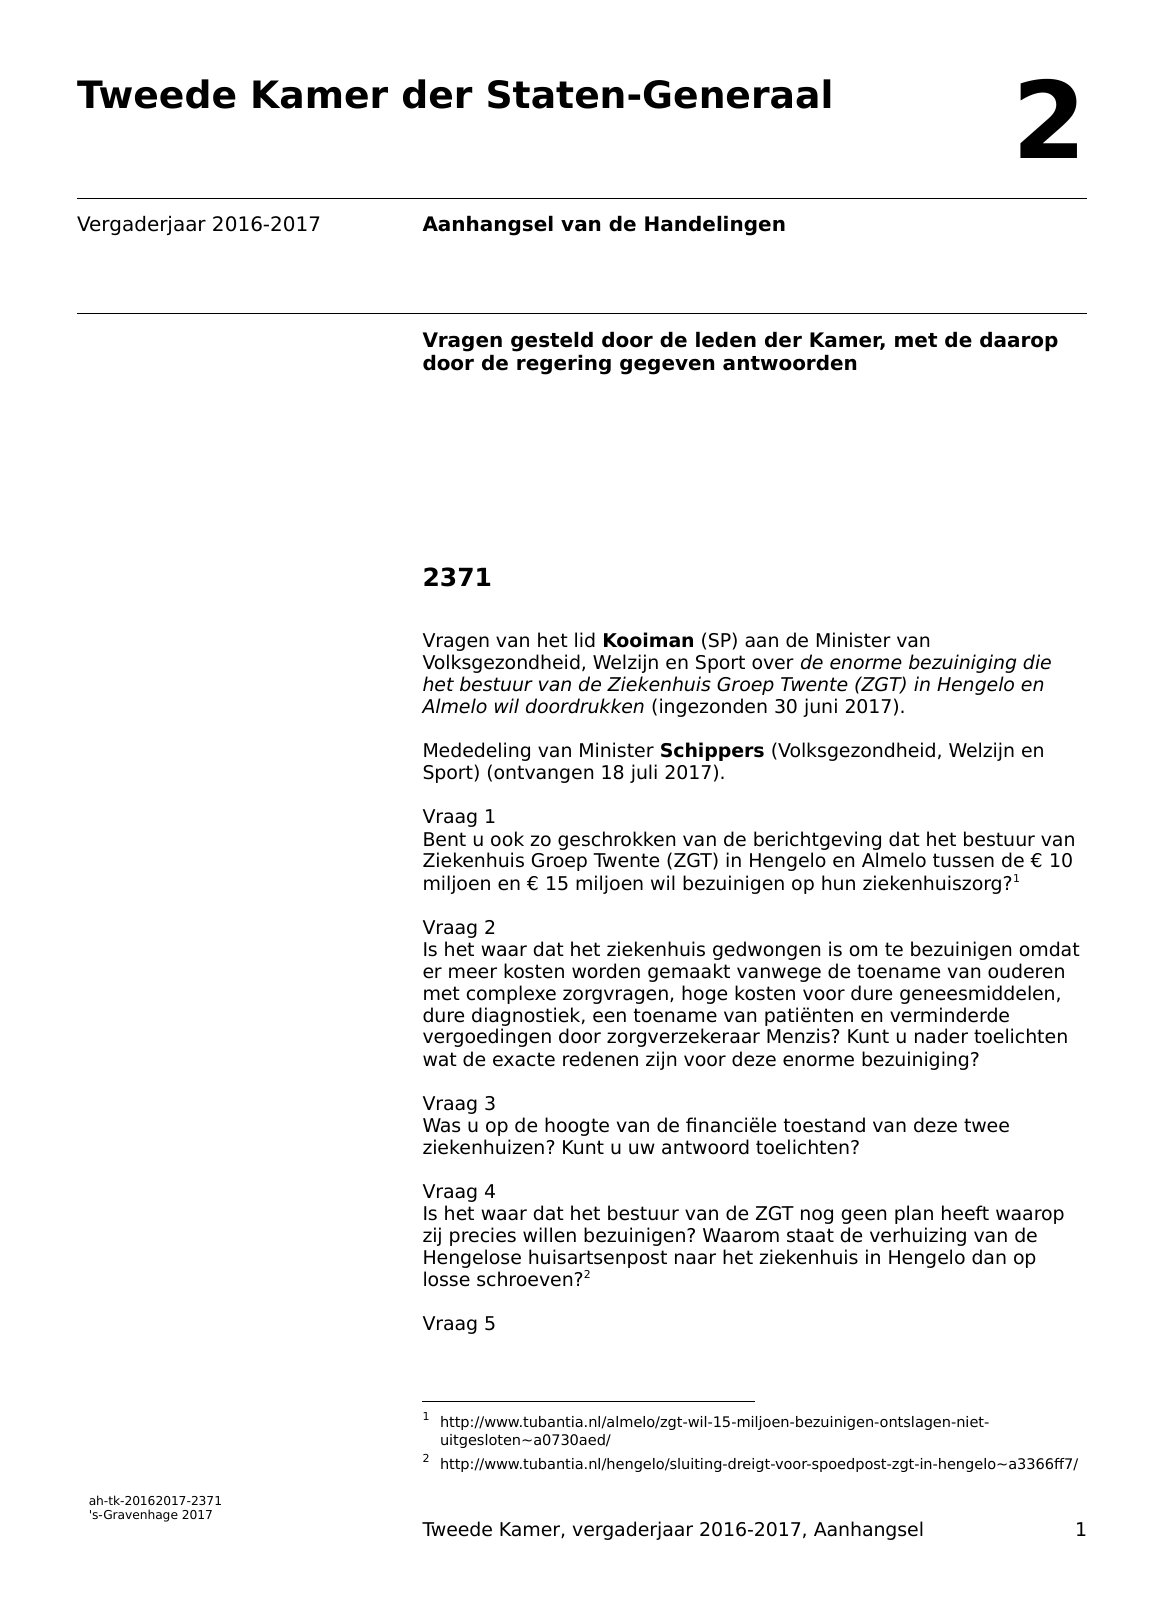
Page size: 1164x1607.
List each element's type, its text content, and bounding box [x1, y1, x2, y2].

text http://www.tubantia.nl/hengelo/sluiting-dreigt-voor-spoedpost-zgt-in-hengelo~a3366ff7/ [422, 1452, 1087, 1474]
text Bent u ook zo geschrokken van de berichtgeving dat het bestuur van Ziekenhuis Groep Twente (ZGT) in Hengelo en Almelo tussen de € 10 miljoen en € 15 miljoen wil bezuinigen op hun ziekenhuiszorg? [422, 828, 1087, 894]
table_cell [77, 314, 422, 375]
text Vraag 2 [422, 917, 1087, 938]
text Vraag 5 [422, 1313, 1087, 1335]
table_header 2 [886, 59, 1087, 198]
text Was u op de hoogte van de financiële toestand van deze twee ziekenhuizen? Kunt u uw antwoord toelichten? [422, 1114, 1087, 1158]
text Is het waar dat het bestuur van de ZGT nog geen plan heeft waarop zij precies willen bezuinigen? Waarom staat de verhuizing van de Hengelose huisartsenpost naar het ziekenhuis in Hengelo dan op losse schroeven? [422, 1203, 1087, 1291]
table_cell Aanhangsel van de Handelingen [422, 199, 1087, 313]
text 2371 [422, 563, 1087, 592]
text Vraag 4 [422, 1181, 1087, 1203]
text 's-Gravenhage 2017 [88, 1508, 323, 1522]
table_cell Vragen gesteld door de leden der Kamer, met de daarop door de regering gegeven antwoorden [422, 314, 1087, 375]
text Mededeling van Minister Schippers (Volksgezondheid, Welzijn en Sport) (ontvangen 18 juli 2017). [422, 740, 1087, 784]
text Vragen van het lid Kooiman (SP) aan de Minister van Volksgezondheid, Welzijn en Sport over de enorme bezuiniging die het bestuur van de Ziekenhuis Groep Twente (ZGT) in Hengelo en Almelo wil doordrukken (ingezonden 30 juni 2017). [422, 630, 1087, 718]
table_header Tweede Kamer der Staten-Generaal [77, 59, 886, 198]
table_cell Vergaderjaar 2016-2017 [77, 199, 422, 313]
text http://www.tubantia.nl/almelo/zgt-wil-15-miljoen-bezuinigen-ontslagen-niet-uitgesloten~a0730aed/ [422, 1410, 1087, 1449]
text Is het waar dat het ziekenhuis gedwongen is om te bezuinigen omdat er meer kosten worden gemaakt vanwege de toename van ouderen met complexe zorgvragen, hoge kosten voor dure geneesmiddelen, dure diagnostiek, een toename van patiënten en verminderde vergoedingen door zorgverzekeraar Menzis? Kunt u nader toelichten wat de exacte redenen zijn voor deze enorme bezuiniging? [422, 938, 1087, 1070]
text ah-tk-20162017-2371 [88, 1494, 323, 1508]
text Vraag 1 [422, 806, 1087, 828]
text Vraag 3 [422, 1093, 1087, 1114]
